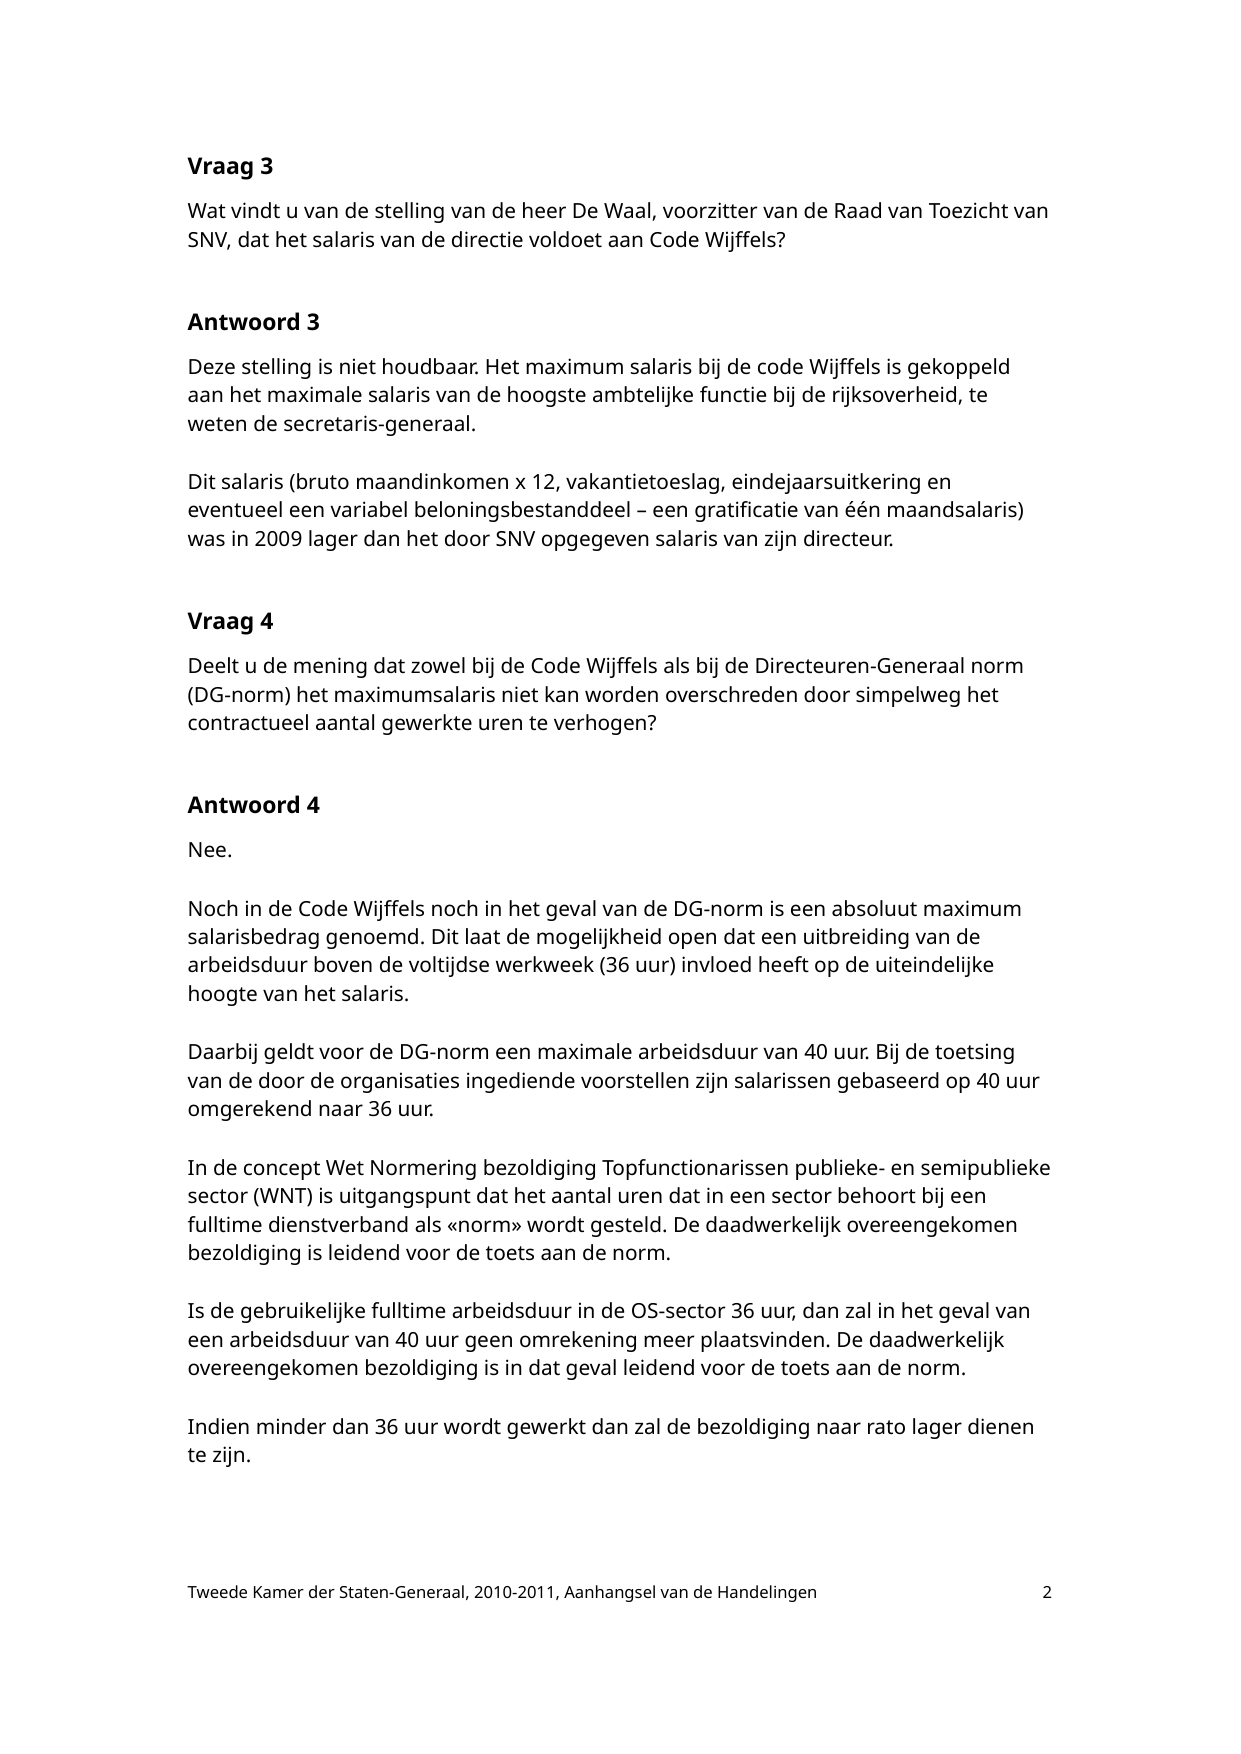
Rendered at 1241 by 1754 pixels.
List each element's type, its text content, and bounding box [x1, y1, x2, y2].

text Wat vindt u van de stelling van de heer De Waal, voorzitter van de Raad van Toezicht van SNV, dat het salaris van de directie voldoet aan Code Wijffels? [187, 196, 1053, 253]
text Indien minder dan 36 uur wordt gewerkt dan zal de bezoldiging naar rato lager dienen te zijn. [187, 1412, 1053, 1469]
text Deelt u de mening dat zowel bij de Code Wijffels als bij de Directeuren-Generaal norm (DG-norm) het maximumsalaris niet kan worden overschreden door simpelweg het contractueel aantal gewerkte uren te verhogen? [187, 651, 1053, 737]
subtitle Antwoord 4 [187, 789, 1053, 820]
text Is de gebruikelijke fulltime arbeidsduur in de OS-sector 36 uur, dan zal in het geval van een arbeidsduur van 40 uur geen omrekening meer plaatsvinden. De daadwerkelijk overeengekomen bezoldiging is in dat geval leidend voor de toets aan de norm. [187, 1297, 1053, 1382]
text Deze stelling is niet houdbaar. Het maximum salaris bij de code Wijffels is gekoppeld aan het maximale salaris van de hoogste ambtelijke functie bij de rijksoverheid, te weten de secretaris-generaal. [187, 352, 1053, 437]
subtitle Vraag 4 [187, 605, 1053, 636]
subtitle Vraag 3 [187, 150, 1053, 181]
text Nee. [187, 835, 1053, 864]
text Noch in de Code Wijffels noch in het geval van de DG-norm is een absoluut maximum salarisbedrag genoemd. Dit laat de mogelijkheid open dat een uitbreiding van de arbeidsduur boven de voltijdse werkweek (36 uur) invloed heeft op de uiteindelijke hoogte van het salaris. [187, 894, 1053, 1007]
text In de concept Wet Normering bezoldiging Topfunctionarissen publieke- en semipublieke sector (WNT) is uitgangspunt dat het aantal uren dat in een sector behoort bij een fulltime dienstverband als «norm» wordt gesteld. De daadwerkelijk overeengekomen bezoldiging is leidend voor de toets aan de norm. [187, 1153, 1053, 1267]
text Daarbij geldt voor de DG-norm een maximale arbeidsduur van 40 uur. Bij de toetsing van de door de organisaties ingediende voorstellen zijn salarissen gebaseerd op 40 uur omgerekend naar 36 uur. [187, 1037, 1053, 1123]
subtitle Antwoord 3 [187, 306, 1053, 337]
text Dit salaris (bruto maandinkomen x 12, vakantietoeslag, eindejaarsuitkering en eventueel een variabel beloningsbestanddeel – een gratificatie van één maandsalaris) was in 2009 lager dan het door SNV opgegeven salaris van zijn directeur. [187, 467, 1053, 552]
